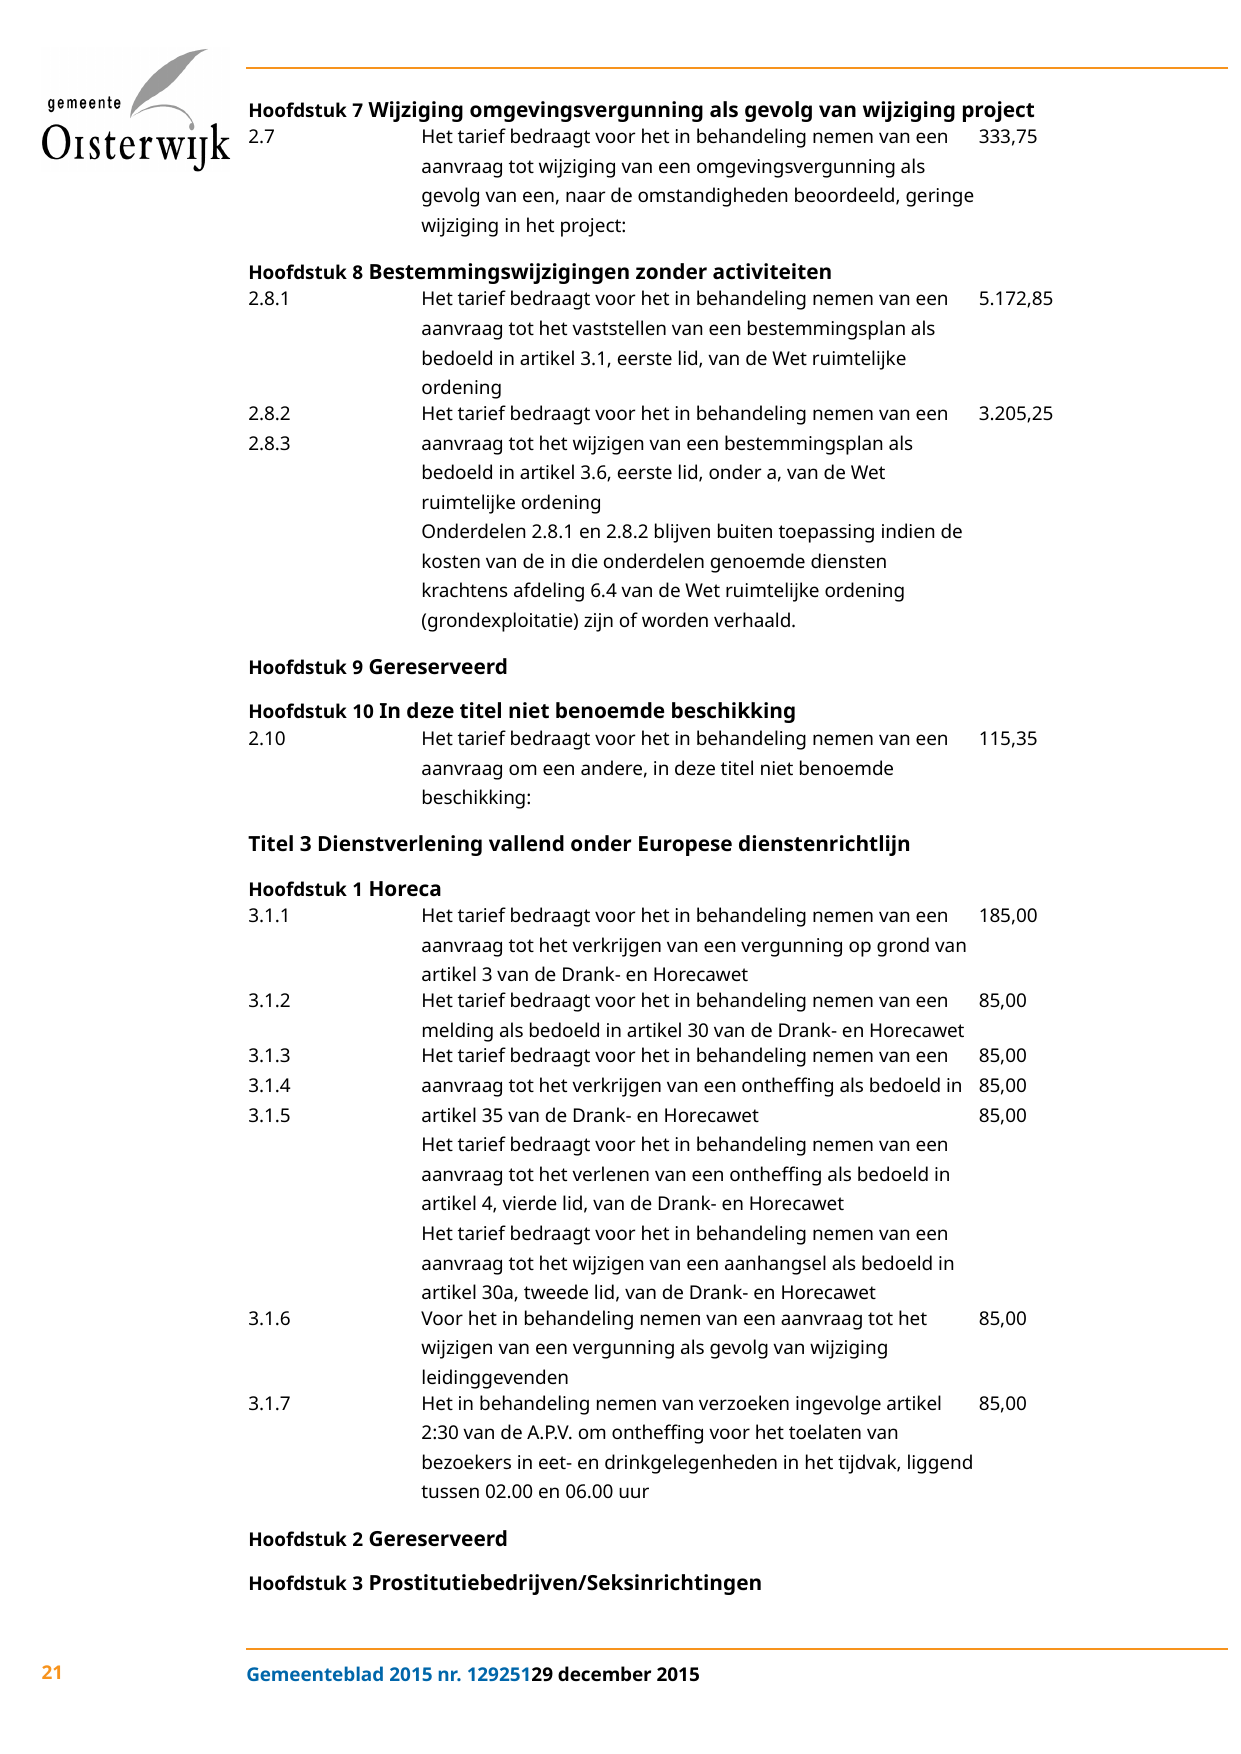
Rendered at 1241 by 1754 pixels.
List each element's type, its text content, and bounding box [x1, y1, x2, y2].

table_header 333,75 [979, 123, 1152, 238]
table_cell Het tarief bedraagt voor het in behandeling nemen van een aanvraag tot het wijzigen van een bestemmingsplan als bedoeld in artikel 3.6, eerste lid, onder a, van de Wet ruimtelijke ordening Onderdelen 2.8.1 en 2.8.2 blijven buiten toepassing indien de kosten van de in die onderdelen genoemde diensten krachtens afdeling 6.4 van de Wet ruimtelijke ordening (grondexploitatie) zijn of worden verhaald. [421, 400, 978, 633]
text Hoofdstuk 8 Bestemmingswijzigingen zonder activiteiten [248, 257, 1152, 286]
table_cell 3.1.2 [248, 987, 421, 1043]
table_cell Het tarief bedraagt voor het in behandeling nemen van een melding als bedoeld in artikel 30 van de Drank- en Horecawet [421, 987, 978, 1043]
table_cell 85,00 [979, 1305, 1152, 1390]
picture [41, 47, 231, 172]
text Hoofdstuk 7 Wijziging omgevingsvergunning als gevolg van wijziging project [248, 95, 1152, 123]
table_header Het tarief bedraagt voor het in behandeling nemen van een aanvraag tot wijziging van een omgevingsvergunning als gevolg van een, naar de omstandigheden beoordeeld, geringe wijziging in het project: [421, 123, 978, 238]
table_header 3.1.1 [248, 903, 421, 987]
table_header 5.172,85 [979, 286, 1152, 400]
text Titel 3 Dienstverlening vallend onder Europese dienstenrichtlijn [248, 829, 1152, 858]
text Hoofdstuk 9 Gereserveerd [248, 652, 1152, 681]
text Hoofdstuk 1 Horeca [248, 874, 1152, 902]
text Hoofdstuk 2 Gereserveerd [248, 1524, 1152, 1552]
table_cell 2.8.2 2.8.3 [248, 400, 421, 633]
table_header 2.7 [248, 123, 421, 238]
table_cell 85,00 [979, 987, 1152, 1043]
table_cell 3.1.7 [248, 1390, 421, 1504]
table_header Het tarief bedraagt voor het in behandeling nemen van een aanvraag om een andere, in deze titel niet benoemde beschikking: [421, 725, 978, 810]
table_header 2.8.1 [248, 286, 421, 400]
table_cell 85,00 [979, 1390, 1152, 1504]
table_header 2.10 [248, 725, 421, 810]
table_cell Het in behandeling nemen van verzoeken ingevolge artikel 2:30 van de A.P.V. om ontheffing voor het toelaten van bezoekers in eet- en drinkgelegenheden in het tijdvak, liggend tussen 02.00 en 06.00 uur [421, 1390, 978, 1504]
table_header Het tarief bedraagt voor het in behandeling nemen van een aanvraag tot het vaststellen van een bestemmingsplan als bedoeld in artikel 3.1, eerste lid, van de Wet ruimtelijke ordening [421, 286, 978, 400]
table_cell Het tarief bedraagt voor het in behandeling nemen van een aanvraag tot het verkrijgen van een ontheffing als bedoeld in artikel 35 van de Drank- en Horecawet Het tarief bedraagt voor het in behandeling nemen van een aanvraag tot het verlenen van een ontheffing als bedoeld in artikel 4, vierde lid, van de Drank- en Horecawet Het tarief bedraagt voor het in behandeling nemen van een aanvraag tot het wijzigen van een aanhangsel als bedoeld in artikel 30a, tweede lid, van de Drank- en Horecawet [421, 1043, 978, 1305]
table_header 185,00 [979, 903, 1152, 987]
text Hoofdstuk 3 Prostitutiebedrijven/Seksinrichtingen [248, 1568, 1152, 1597]
table_cell 3.1.6 [248, 1305, 421, 1390]
table_cell 85,00 85,00 85,00 [979, 1043, 1152, 1305]
table_cell 3.205,25 [979, 400, 1152, 633]
table_cell Voor het in behandeling nemen van een aanvraag tot het wijzigen van een vergunning als gevolg van wijziging leidinggevenden [421, 1305, 978, 1390]
text Hoofdstuk 10 In deze titel niet benoemde beschikking [248, 697, 1152, 725]
table_cell 3.1.3 3.1.4 3.1.5 [248, 1043, 421, 1305]
table_header 115,35 [979, 725, 1152, 810]
table_header Het tarief bedraagt voor het in behandeling nemen van een aanvraag tot het verkrijgen van een vergunning op grond van artikel 3 van de Drank- en Horecawet [421, 903, 978, 987]
